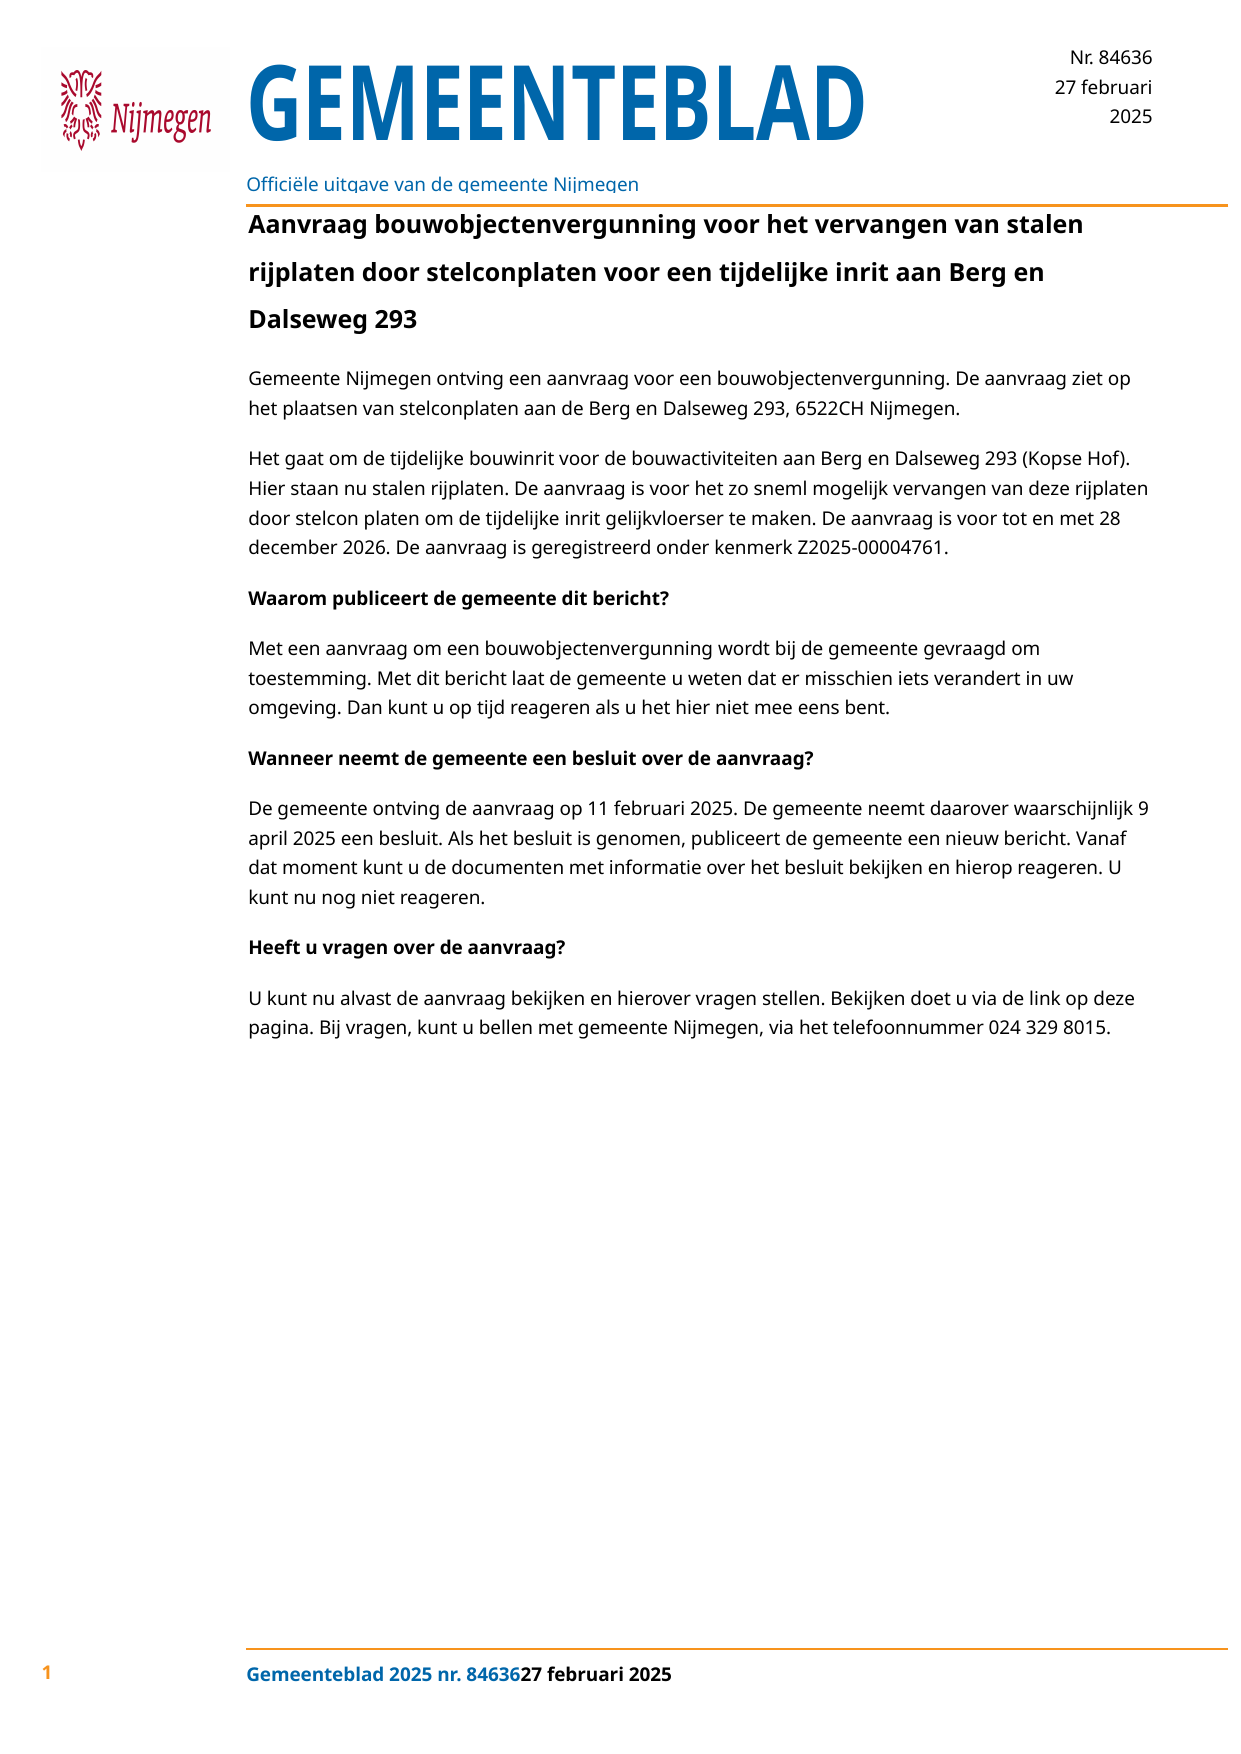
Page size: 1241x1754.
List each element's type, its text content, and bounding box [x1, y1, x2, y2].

text Wanneer neemt de gemeente een besluit over de aanvraag? [248, 745, 1152, 770]
text Gemeente Nijmegen ontving een aanvraag voor een bouwobjectenvergunning. De aanvraag ziet op het plaatsen van stelconplaten aan de Berg en Dalseweg 293, 6522CH Nijmegen. [248, 366, 1152, 421]
text Het gaat om de tijdelijke bouwinrit voor de bouwactiviteiten aan Berg en Dalseweg 293 (Kopse Hof). Hier staan nu stalen rijplaten. De aanvraag is voor het zo sneml mogelijk vervangen van deze rijplaten door stelcon platen om de tijdelijke inrit gelijkvloerser te maken. De aanvraag is voor tot en met 28 december 2026. De aanvraag is geregistreerd onder kenmerk Z2025-00004761. [248, 446, 1152, 560]
text Met een aanvraag om een bouwobjectenvergunning wordt bij de gemeente gevraagd om toestemming. Met dit bericht laat de gemeente u weten dat er misschien iets verandert in uw omgeving. Dan kunt u op tijd reageren als u het hier niet mee eens bent. [248, 635, 1152, 720]
text Heeft u vragen over de aanvraag? [248, 934, 1152, 960]
picture [41, 47, 231, 172]
text Aanvraag bouwobjectenvergunning voor het vervangen van stalen rijplaten door stelconplaten voor een tijdelijke inrit aan Berg en Dalseweg 293 [248, 207, 1152, 336]
text U kunt nu alvast de aanvraag bekijken en hierover vragen stellen. Bekijken doet u via de link op deze pagina. Bij vragen, kunt u bellen met gemeente Nijmegen, via het telefoonnummer 024 329 8015. [248, 985, 1152, 1040]
text Waarom publiceert de gemeente dit bericht? [248, 585, 1152, 610]
text De gemeente ontving de aanvraag op 11 februari 2025. De gemeente neemt daarover waarschijnlijk 9 april 2025 een besluit. Als het besluit is genomen, publiceert de gemeente een nieuw bericht. Vanaf dat moment kunt u de documenten met informatie over het besluit bekijken en hierop reageren. U kunt nu nog niet reageren. [248, 795, 1152, 909]
